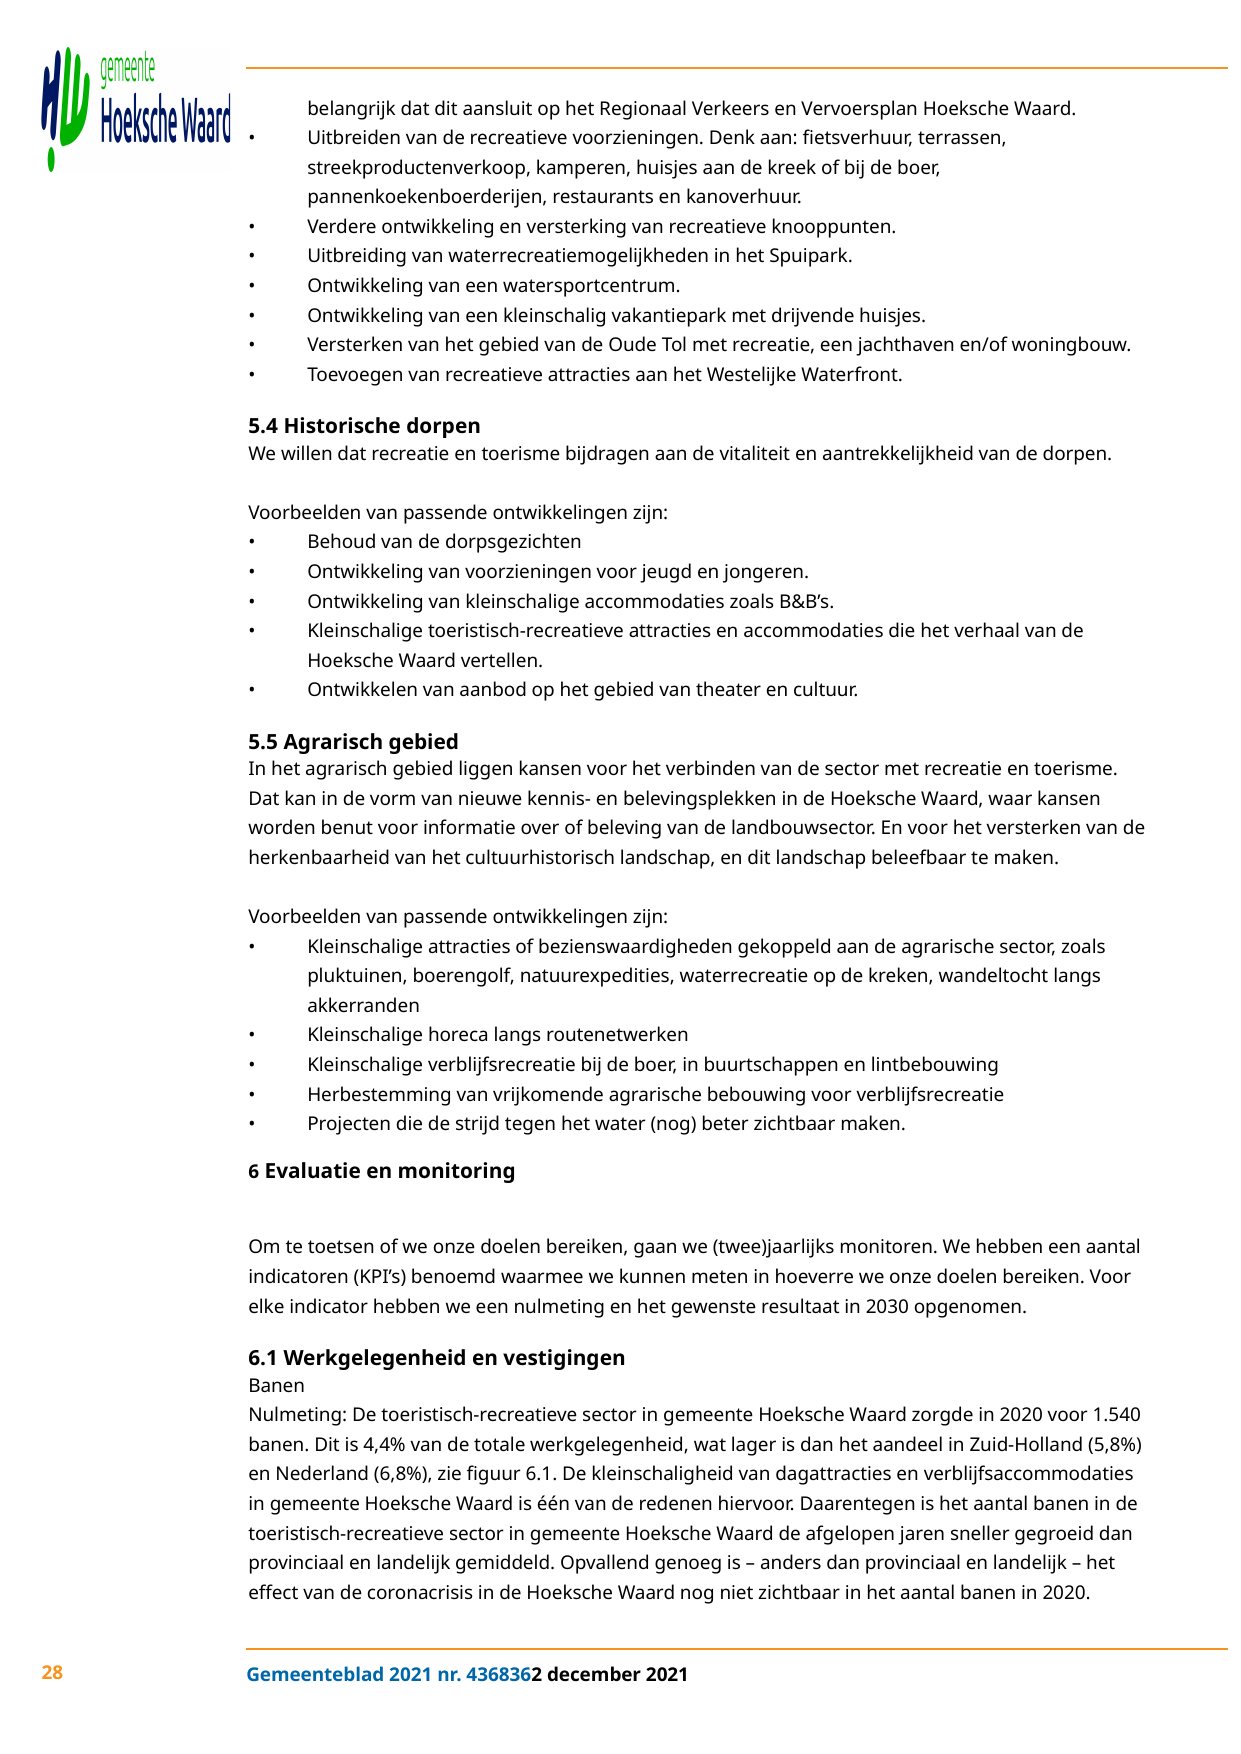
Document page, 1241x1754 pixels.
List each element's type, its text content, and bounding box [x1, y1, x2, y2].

list Projecten die de strijd tegen het water (nog) beter zichtbaar maken. [248, 1110, 1152, 1136]
list Kleinschalige attracties of bezienswaardigheden gekoppeld aan de agrarische sector, zoals pluktuinen, boerengolf, natuurexpedities, waterrecreatie op de kreken, wandeltocht langs akkerranden [248, 933, 1152, 1018]
list Kleinschalige verblijfsrecreatie bij de boer, in buurtschappen en lintbebouwing [248, 1051, 1152, 1077]
list Versterken van het gebied van de Oude Tol met recreatie, een jachthaven en/of woningbouw. [248, 331, 1152, 357]
list Kleinschalige horeca langs routenetwerken [248, 1022, 1152, 1047]
text We willen dat recreatie en toerisme bijdragen aan de vitaliteit en aantrekkelijkheid van de dorpen. [248, 440, 1152, 466]
list Ontwikkelen van aanbod op het gebied van theater en cultuur. [248, 677, 1152, 702]
list Ontwikkeling van kleinschalige accommodaties zoals B&B’s. [248, 588, 1152, 613]
list Ontwikkeling van een watersportcentrum. [248, 272, 1152, 298]
text In het agrarisch gebied liggen kansen voor het verbinden van de sector met recreatie en toerisme. Dat kan in de vorm van nieuwe kennis- en belevingsplekken in de Hoeksche Waard, waar kansen worden benut voor informatie over of beleving van de landbouwsector. En voor het versterken van de herkenbaarheid van het cultuurhistorisch landschap, en dit landschap beleefbaar te maken. [248, 755, 1152, 870]
text Nulmeting: De toeristisch-recreatieve sector in gemeente Hoeksche Waard zorgde in 2020 voor 1.540 banen. Dit is 4,4% van de totale werkgelegenheid, wat lager is dan het aandeel in Zuid-Holland (5,8%) en Nederland (6,8%), zie figuur 6.1. De kleinschaligheid van dagattracties en verblijfsaccommodaties in gemeente Hoeksche Waard is één van de redenen hiervoor. Daarentegen is het aantal banen in de toeristisch-recreatieve sector in gemeente Hoeksche Waard de afgelopen jaren sneller gegroeid dan provinciaal en landelijk gemiddeld. Opvallend genoeg is – anders dan provinciaal en landelijk – het effect van de coronacrisis in de Hoeksche Waard nog niet zichtbaar in het aantal banen in 2020. [248, 1401, 1152, 1604]
text 6 Evaluatie en monitoring [248, 1156, 1152, 1184]
list Uitbreiding van waterrecreatiemogelijkheden in het Spuipark. [248, 243, 1152, 268]
picture [41, 47, 231, 172]
text 5.5 Agrarisch gebied [248, 727, 1152, 755]
text 6.1 Werkgelegenheid en vestigingen [248, 1343, 1152, 1372]
text Voorbeelden van passende ontwikkelingen zijn: [248, 499, 1152, 525]
list Ontwikkeling van een kleinschalig vakantiepark met drijvende huisjes. [248, 302, 1152, 328]
list Behoud van de dorpsgezichten [248, 529, 1152, 554]
text Banen [248, 1372, 1152, 1397]
list belangrijk dat dit aansluit op het Regionaal Verkeers en Vervoersplan Hoeksche Waard. [248, 95, 1152, 121]
list Herbestemming van vrijkomende agrarische bebouwing voor verblijfsrecreatie [248, 1081, 1152, 1107]
text Voorbeelden van passende ontwikkelingen zijn: [248, 903, 1152, 929]
list Verdere ontwikkeling en versterking van recreatieve knooppunten. [248, 213, 1152, 239]
list Kleinschalige toeristisch-recreatieve attracties en accommodaties die het verhaal van de Hoeksche Waard vertellen. [248, 617, 1152, 673]
text Om te toetsen of we onze doelen bereiken, gaan we (twee)jaarlijks monitoren. We hebben een aantal indicatoren (KPI’s) benoemd waarmee we kunnen meten in hoeverre we onze doelen bereiken. Voor elke indicator hebben we een nulmeting en het gewenste resultaat in 2030 opgenomen. [248, 1234, 1152, 1319]
list Uitbreiden van de recreatieve voorzieningen. Denk aan: fietsverhuur, terrassen, streekproductenverkoop, kamperen, huisjes aan de kreek of bij de boer, pannenkoekenboerderijen, restaurants en kanoverhuur. [248, 124, 1152, 209]
text 5.4 Historische dorpen [248, 411, 1152, 440]
list Ontwikkeling van voorzieningen voor jeugd en jongeren. [248, 558, 1152, 584]
list Toevoegen van recreatieve attracties aan het Westelijke Waterfront. [248, 361, 1152, 387]
